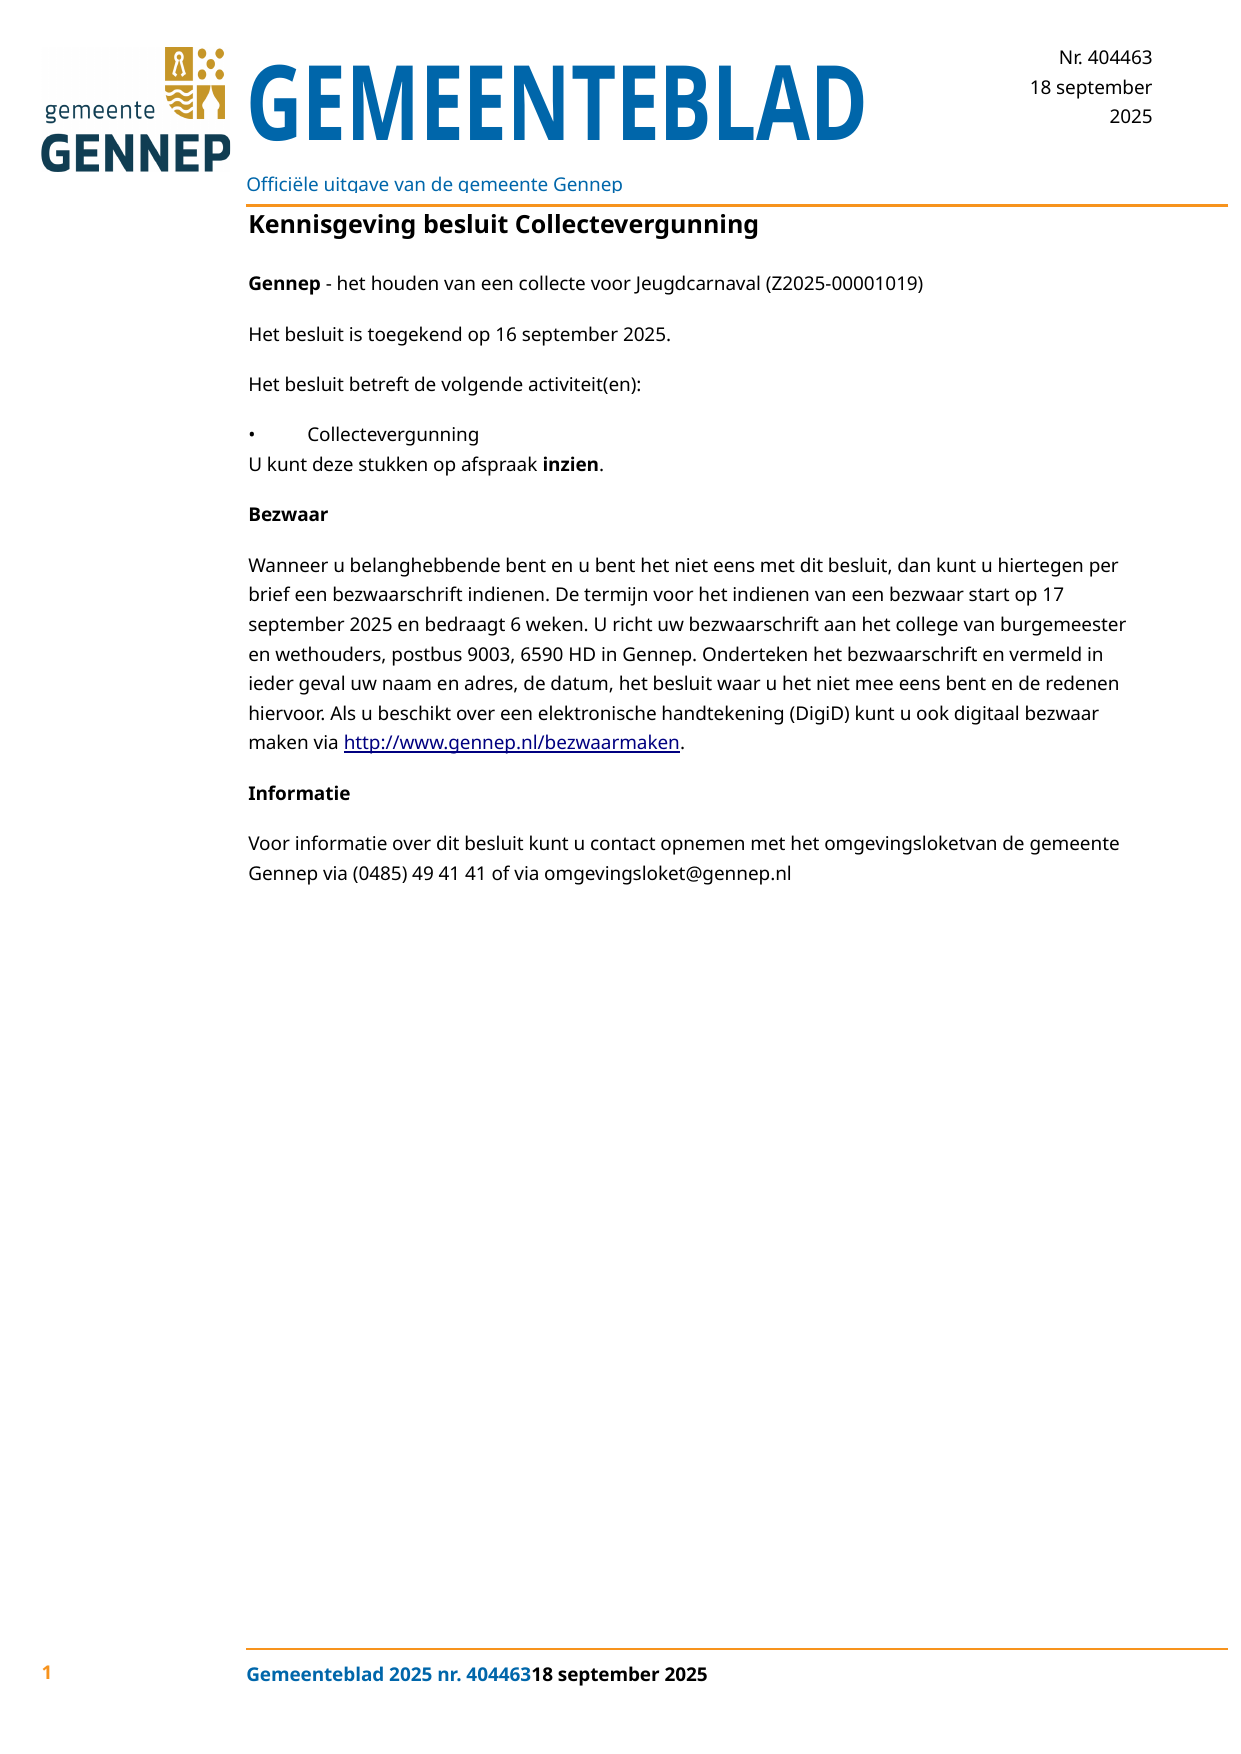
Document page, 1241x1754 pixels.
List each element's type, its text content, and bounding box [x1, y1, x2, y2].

picture [41, 47, 231, 172]
text Gennep - het houden van een collecte voor Jeugdcarnaval (Z2025-00001019) [248, 270, 1152, 296]
text Voor informatie over dit besluit kunt u contact opnemen met het omgevingsloketvan de gemeente Gennep via (0485) 49 41 41 of via omgevingsloket@gennep.nl [248, 830, 1152, 886]
text Bezwaar [248, 502, 1152, 527]
text Kennisgeving besluit Collectevergunning [248, 207, 1152, 241]
text U kunt deze stukken op afspraak inzien. [248, 451, 1152, 477]
text Wanneer u belanghebbende bent en u bent het niet eens met dit besluit, dan kunt u hiertegen per brief een bezwaarschrift indienen. De termijn voor het indienen van een bezwaar start op 17 september 2025 en bedraagt 6 weken. U richt uw bezwaarschrift aan het college van burgemeester en wethouders, postbus 9003, 6590 HD in Gennep. Onderteken het bezwaarschrift en vermeld in ieder geval uw naam en adres, de datum, het besluit waar u het niet mee eens bent en de redenen hiervoor. Als u beschikt over een elektronische handtekening (DigiD) kunt u ook digitaal bezwaar maken via http://www.gennep.nl/bezwaarmaken. [248, 552, 1152, 755]
list Collectevergunning [248, 422, 1152, 447]
text Informatie [248, 780, 1152, 806]
text Het besluit betreft de volgende activiteit(en): [248, 371, 1152, 397]
text Het besluit is toegekend op 16 september 2025. [248, 321, 1152, 346]
